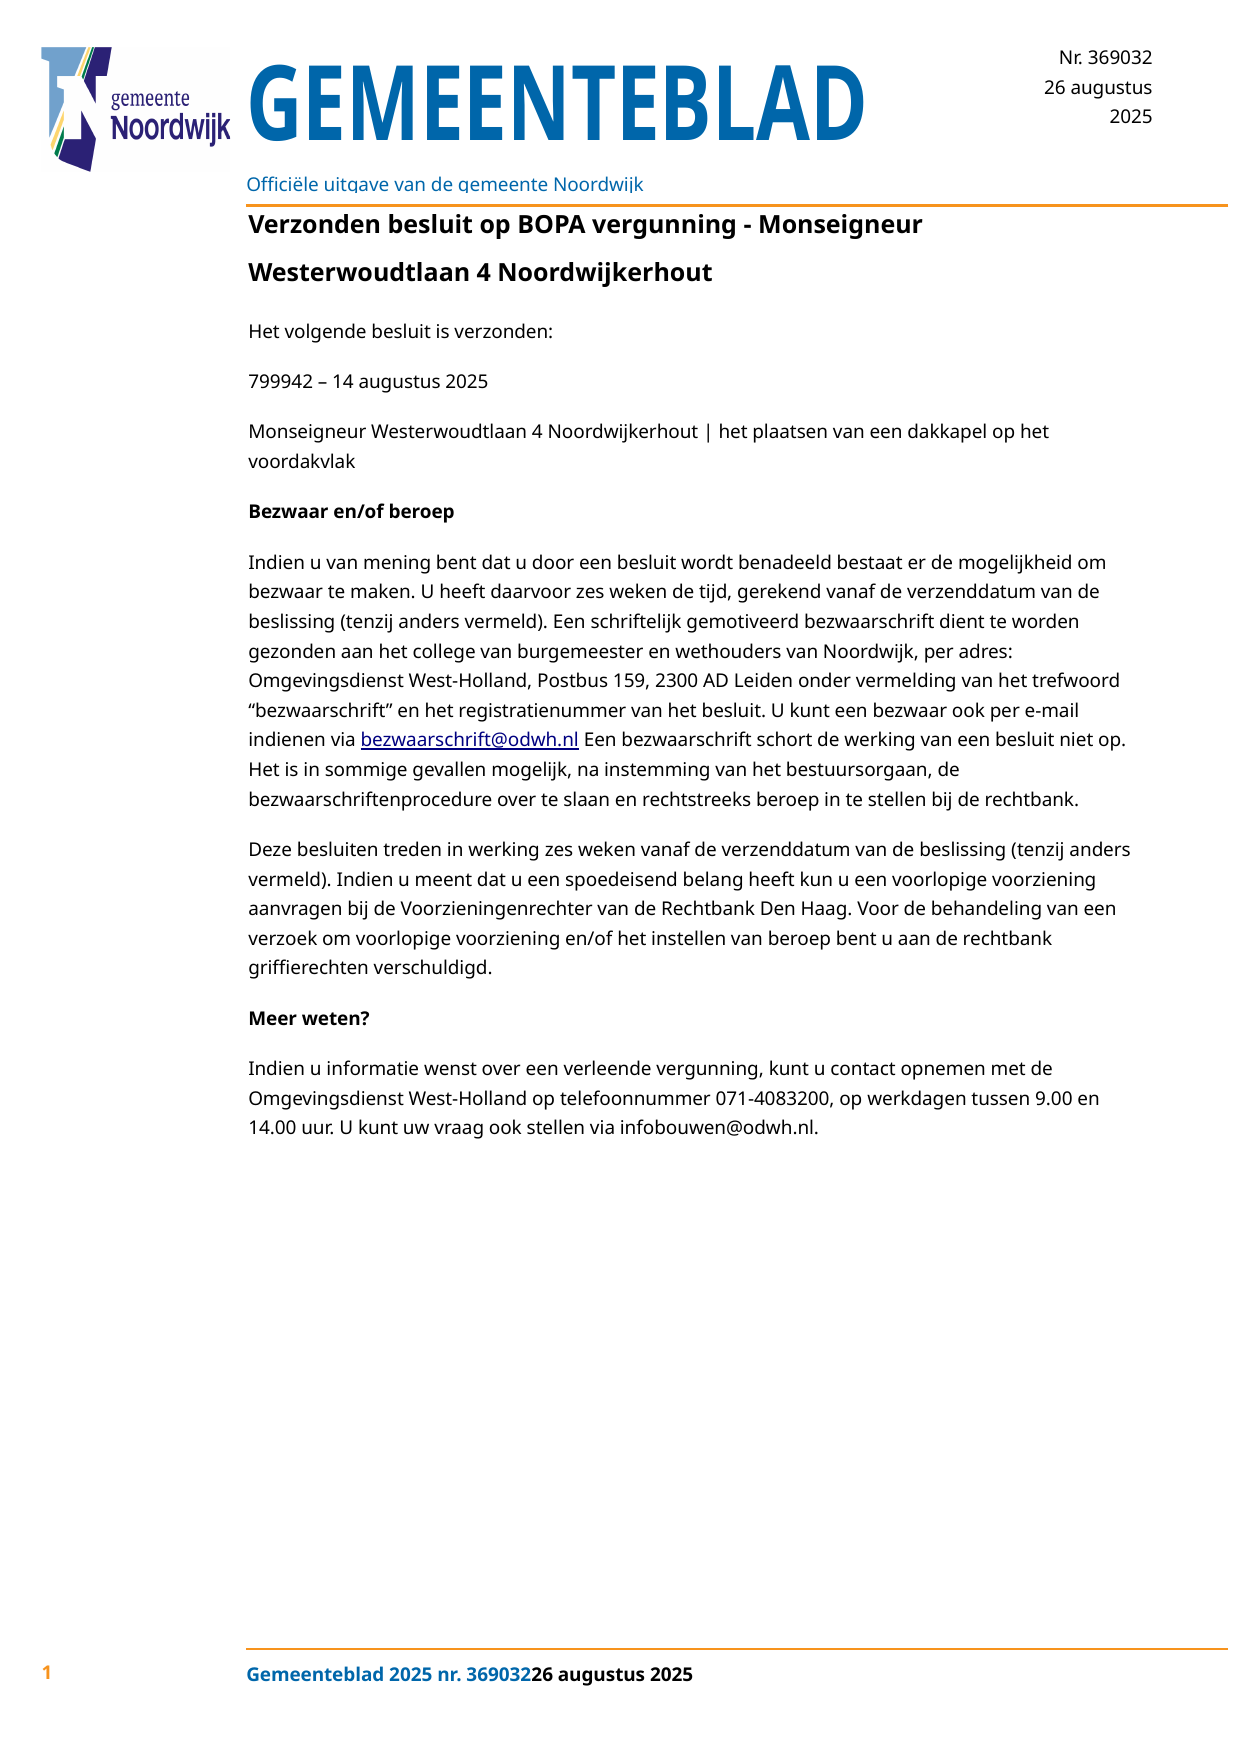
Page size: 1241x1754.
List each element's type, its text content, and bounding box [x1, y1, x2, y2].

text Indien u informatie wenst over een verleende vergunning, kunt u contact opnemen met de Omgevingsdienst West-Holland op telefoonnummer 071-4083200, op werkdagen tussen 9.00 en 14.00 uur. U kunt uw vraag ook stellen via infobouwen@odwh.nl. [248, 1055, 1152, 1140]
text Het volgende besluit is verzonden: [248, 318, 1152, 344]
text Meer weten? [248, 1005, 1152, 1031]
text Deze besluiten treden in werking zes weken vanaf de verzenddatum van de beslissing (tenzij anders vermeld). Indien u meent dat u een spoedeisend belang heeft kun u een voorlopige voorziening aanvragen bij de Voorzieningenrechter van de Rechtbank Den Haag. Voor de behandeling van een verzoek om voorlopige voorziening en/of het instellen van beroep bent u aan de rechtbank griffierechten verschuldigd. [248, 836, 1152, 980]
text Monseigneur Westerwoudtlaan 4 Noordwijkerhout | het plaatsen van een dakkapel op het voordakvlak [248, 419, 1152, 474]
text 799942 – 14 augustus 2025 [248, 368, 1152, 394]
text Bezwaar en/of beroep [248, 499, 1152, 524]
picture [41, 47, 231, 172]
text Verzonden besluit op BOPA vergunning - Monseigneur Westerwoudtlaan 4 Noordwijkerhout [248, 207, 1152, 288]
text Indien u van mening bent dat u door een besluit wordt benadeeld bestaat er de mogelijkheid om bezwaar te maken. U heeft daarvoor zes weken de tijd, gerekend vanaf de verzenddatum van de beslissing (tenzij anders vermeld). Een schriftelijk gemotiveerd bezwaarschrift dient te worden gezonden aan het college van burgemeester en wethouders van Noordwijk, per adres: Omgevingsdienst West-Holland, Postbus 159, 2300 AD Leiden onder vermelding van het trefwoord “bezwaarschrift” en het registratienummer van het besluit. U kunt een bezwaar ook per e-mail indienen via bezwaarschrift@odwh.nl Een bezwaarschrift schort de werking van een besluit niet op. Het is in sommige gevallen mogelijk, na instemming van het bestuursorgaan, de bezwaarschriftenprocedure over te slaan en rechtstreeks beroep in te stellen bij de rechtbank. [248, 549, 1152, 812]
